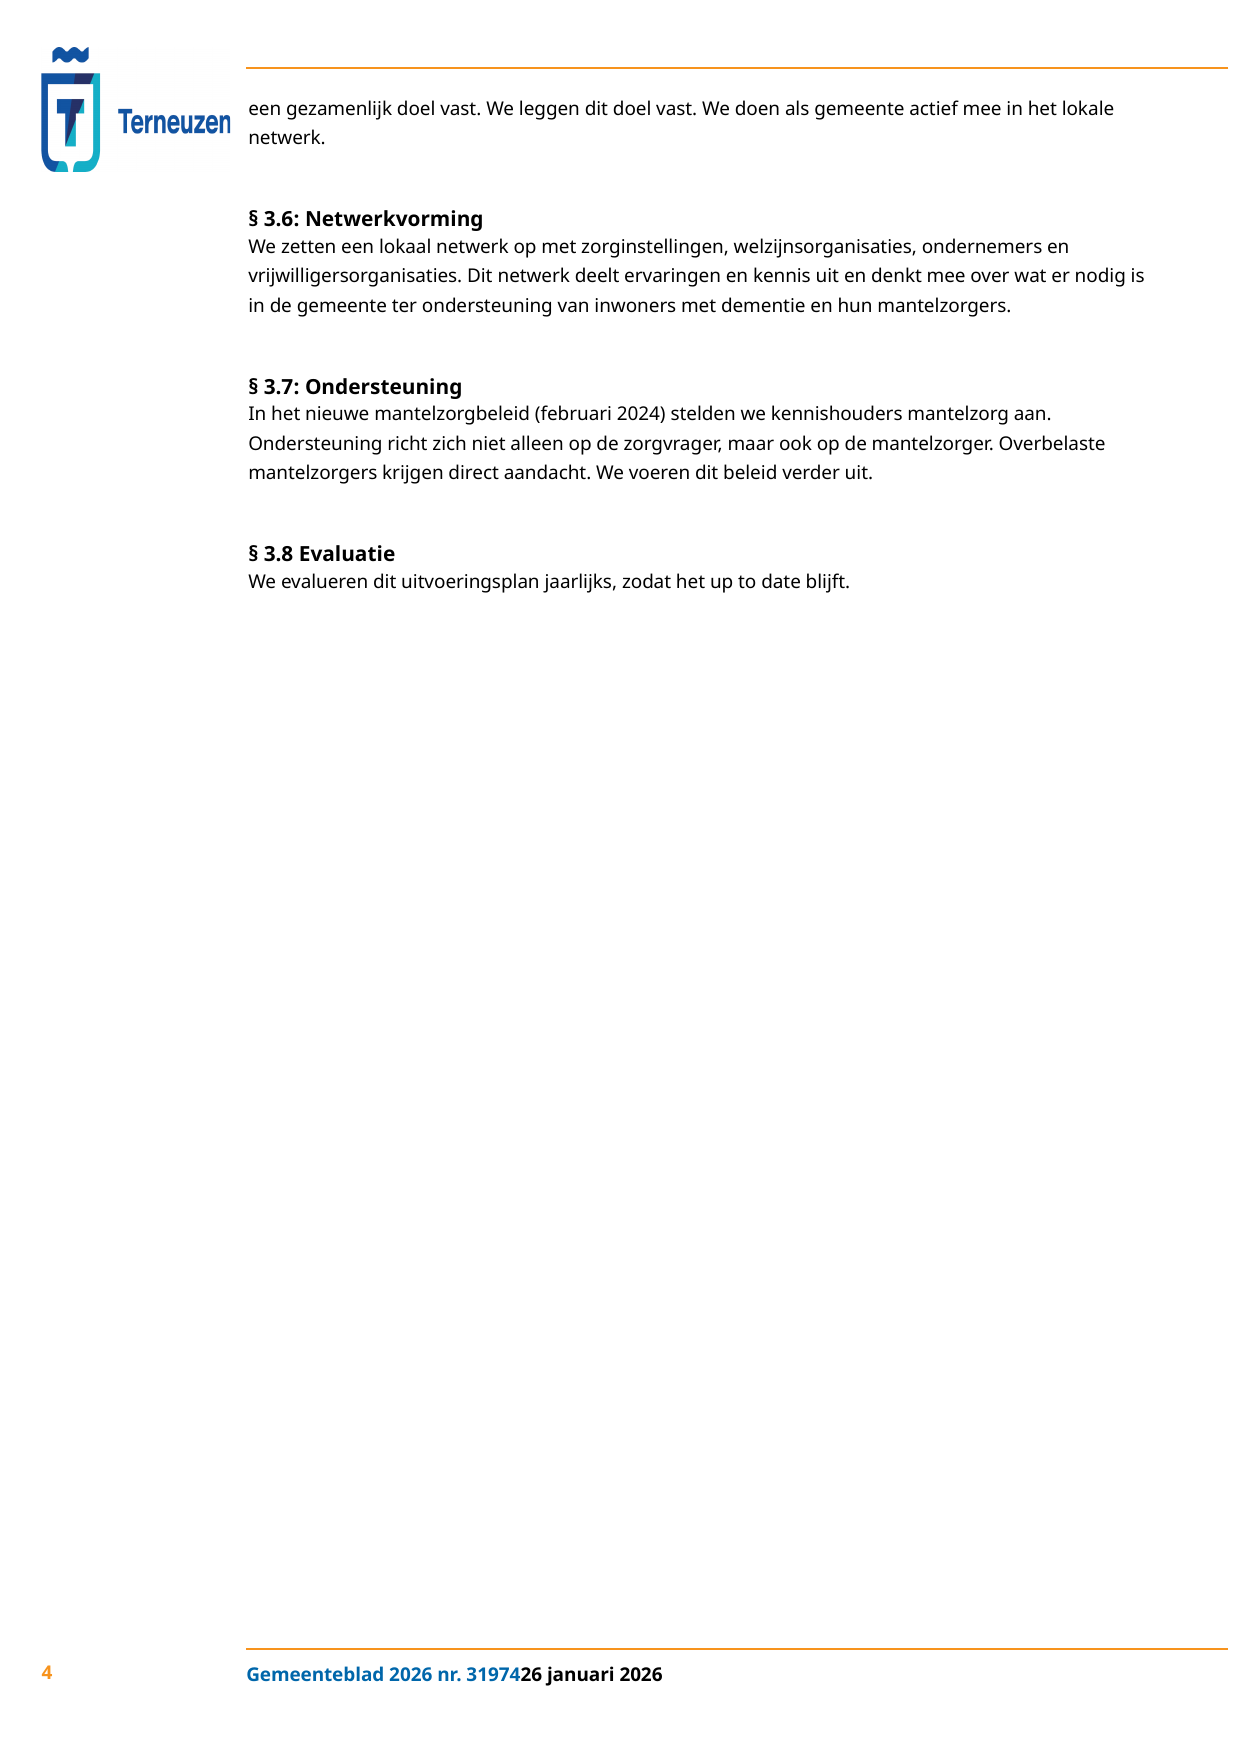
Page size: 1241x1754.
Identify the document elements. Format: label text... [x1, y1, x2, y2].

text In het nieuwe mantelzorgbeleid (februari 2024) stelden we kennishouders mantelzorg aan. Ondersteuning richt zich niet alleen op de zorgvrager, maar ook op de mantelzorger. Overbelaste mantelzorgers krijgen direct aandacht. We voeren dit beleid verder uit. [248, 400, 1152, 485]
text § 3.6: Netwerkvorming [248, 204, 1152, 233]
text § 3.8 Evaluatie [248, 539, 1152, 568]
text § 3.7: Ondersteuning [248, 372, 1152, 400]
text We evalueren dit uitvoeringsplan jaarlijks, zodat het up to date blijft. [248, 568, 1152, 594]
picture [41, 47, 231, 172]
text We zetten een lokaal netwerk op met zorginstellingen, welzijnsorganisaties, ondernemers en vrijwilligersorganisaties. Dit netwerk deelt ervaringen en kennis uit en denkt mee over wat er nodig is in de gemeente ter ondersteuning van inwoners met dementie en hun mantelzorgers. [248, 233, 1152, 318]
text een gezamenlijk doel vast. We leggen dit doel vast. We doen als gemeente actief mee in het lokale netwerk. [248, 95, 1152, 150]
